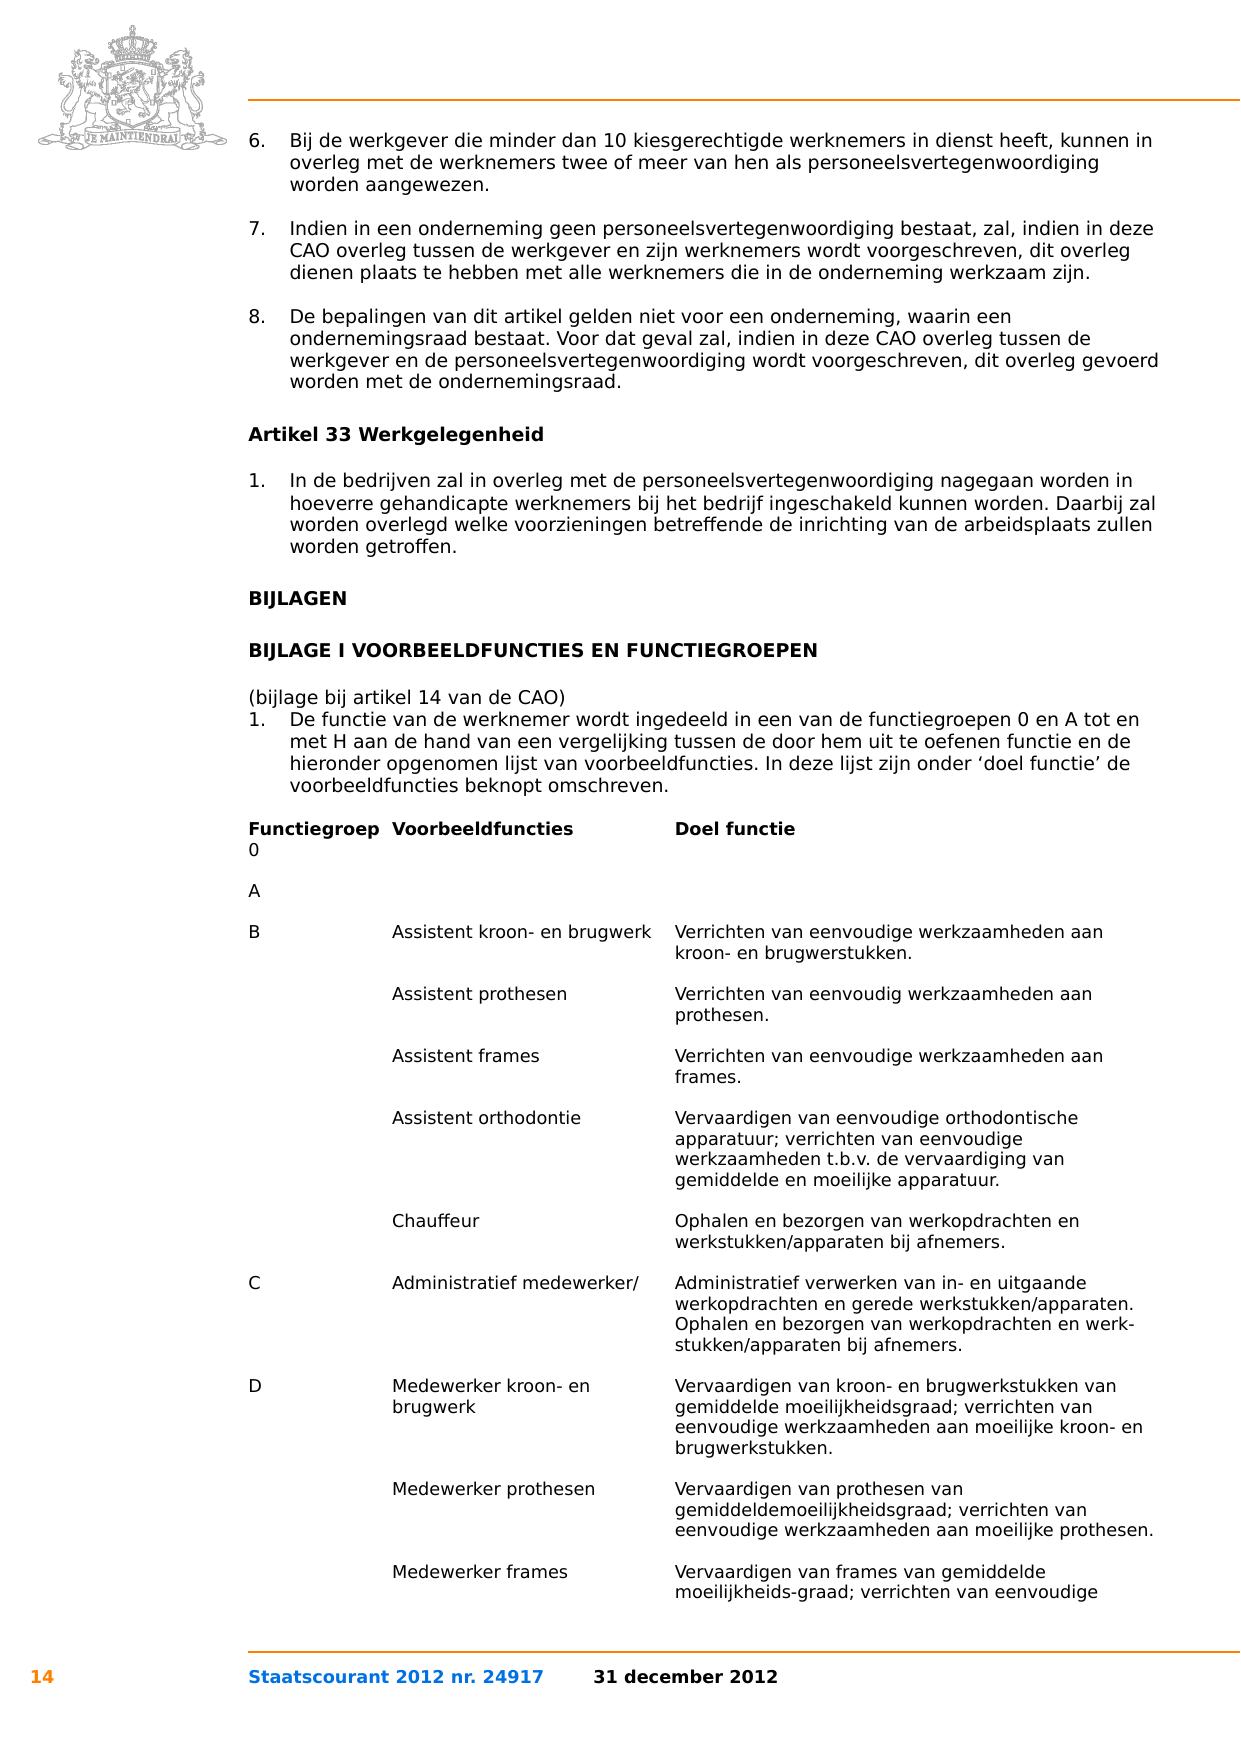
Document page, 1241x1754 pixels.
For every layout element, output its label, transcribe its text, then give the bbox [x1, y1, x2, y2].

table_cell Ophalen en bezorgen van werkopdrachten en werk-stukken/apparaten bij afnemers. [669, 1314, 1163, 1355]
table_cell [248, 1087, 386, 1108]
table_cell Vervaardigen van kroon- en brugwerkstukken van gemiddelde moeilijkheidsgraad; verrichten van eenvoudige werkzaamheden aan moeilijke kroon- en brugwerkstukken. [669, 1376, 1163, 1458]
table_cell [248, 1479, 386, 1541]
table_cell [386, 1314, 668, 1355]
table_cell [248, 1211, 386, 1252]
table_cell [386, 881, 668, 902]
table_cell [386, 1355, 668, 1376]
table_cell [248, 1541, 386, 1562]
table_cell [248, 1190, 386, 1211]
table_cell [669, 860, 1163, 881]
table_cell [248, 964, 386, 984]
table_cell [669, 1087, 1163, 1108]
table_cell Verrichten van eenvoudig werkzaamheden aan prothesen. [669, 984, 1163, 1025]
table_cell [248, 1025, 386, 1046]
picture [38, 25, 227, 150]
table_cell Ophalen en bezorgen van werkopdrachten en werkstukken/apparaten bij afnemers. [669, 1211, 1163, 1252]
table_cell [669, 1025, 1163, 1046]
subtitle Artikel 33 Werkgelegenheid [248, 423, 1163, 445]
table_cell [386, 1459, 668, 1479]
table_cell [248, 1108, 386, 1190]
table_cell Verrichten van eenvoudige werkzaamheden aan kroon- en brugwerstukken. [669, 922, 1163, 963]
table_cell [669, 1459, 1163, 1479]
table_cell Verrichten van eenvoudige werkzaamheden aan frames. [669, 1046, 1163, 1087]
table_cell [386, 902, 668, 922]
table_cell Vervaardigen van eenvoudige orthodontische apparatuur; verrichten van eenvoudige werkzaamheden t.b.v. de vervaardiging van gemiddelde en moeilijke apparatuur. [669, 1108, 1163, 1190]
table_cell 0 [248, 840, 386, 860]
subtitle BIJLAGE I VOORBEELDFUNCTIES EN FUNCTIEGROEPEN [248, 640, 1163, 662]
table_cell [386, 1190, 668, 1211]
table_cell [669, 964, 1163, 984]
table_cell [386, 860, 668, 881]
table_header Functiegroep [248, 819, 386, 840]
table_cell B [248, 922, 386, 963]
table_cell Vervaardigen van frames van gemiddelde moeilijkheids-graad; verrichten van eenvoudige [669, 1562, 1163, 1603]
table_cell [248, 1459, 386, 1479]
table_cell [669, 902, 1163, 922]
table_cell Assistent frames [386, 1046, 668, 1087]
text 1. De functie van de werknemer wordt ingedeeld in een van de functiegroepen 0 en A tot en met H aan de hand van een vergelijking tussen de door hem uit te oefenen functie en de hieronder opgenomen lijst van voorbeeldfuncties. In deze lijst zijn onder ‘doel functie’ de voorbeeldfuncties beknopt omschreven. [248, 709, 1163, 797]
table_cell Administratief verwerken van in- en uitgaande werkopdrachten en gerede werkstukken/apparaten. [669, 1273, 1163, 1314]
table_cell D [248, 1376, 386, 1458]
table_cell [669, 1541, 1163, 1562]
subtitle BIJLAGEN [248, 588, 1163, 610]
table_cell [248, 860, 386, 881]
table_cell [669, 1252, 1163, 1273]
table_cell [386, 840, 668, 860]
table_cell [386, 1541, 668, 1562]
table_cell [386, 964, 668, 984]
table_cell [248, 1562, 386, 1603]
table_cell Medewerker kroon- en brugwerk [386, 1376, 668, 1458]
table_cell Medewerker prothesen [386, 1479, 668, 1541]
table_cell [669, 881, 1163, 902]
text (bijlage bij artikel 14 van de CAO) [248, 687, 1163, 709]
table_cell [248, 1314, 386, 1355]
table_cell [248, 1355, 386, 1376]
table_cell [248, 1046, 386, 1087]
table_cell [669, 1355, 1163, 1376]
table_cell Chauffeur [386, 1211, 668, 1252]
table_cell [248, 902, 386, 922]
table_cell A [248, 881, 386, 902]
table_cell [669, 840, 1163, 860]
table_cell Assistent kroon- en brugwerk [386, 922, 668, 963]
text 1. In de bedrijven zal in overleg met de personeelsvertegenwoordiging nagegaan worden in hoeverre gehandicapte werknemers bij het bedrijf ingeschakeld kunnen worden. Daarbij zal worden overlegd welke voorzieningen betreffende de inrichting van de arbeidsplaats zullen worden getroffen. [248, 470, 1163, 558]
table_cell Assistent prothesen [386, 984, 668, 1025]
table_cell [669, 1190, 1163, 1211]
table_cell [386, 1087, 668, 1108]
table_cell C [248, 1273, 386, 1314]
table_cell [386, 1025, 668, 1046]
table_header Voorbeeldfuncties [386, 819, 668, 840]
table_cell [248, 1252, 386, 1273]
text 7. Indien in een onderneming geen personeelsvertegenwoordiging bestaat, zal, indien in deze CAO overleg tussen de werkgever en zijn werknemers wordt voorgeschreven, dit overleg dienen plaats te hebben met alle werknemers die in de onderneming werkzaam zijn. [248, 218, 1163, 284]
table_cell Administratief medewerker/ [386, 1273, 668, 1314]
table_cell [386, 1252, 668, 1273]
table_cell Assistent orthodontie [386, 1108, 668, 1190]
table_cell [248, 984, 386, 1025]
text 8. De bepalingen van dit artikel gelden niet voor een onderneming, waarin een ondernemingsraad bestaat. Voor dat geval zal, indien in deze CAO overleg tussen de werkgever en de personeelsvertegenwoordiging wordt voorgeschreven, dit overleg gevoerd worden met de ondernemingsraad. [248, 306, 1163, 393]
table_cell Vervaardigen van prothesen van gemiddeldemoeilijkheidsgraad; verrichten van eenvoudige werkzaamheden aan moeilijke prothesen. [669, 1479, 1163, 1541]
table_header Doel functie [669, 819, 1163, 840]
text 6. Bij de werkgever die minder dan 10 kiesgerechtigde werknemers in dienst heeft, kunnen in overleg met de werknemers twee of meer van hen als personeelsvertegenwoordiging worden aangewezen. [248, 130, 1163, 196]
table_cell Medewerker frames [386, 1562, 668, 1603]
